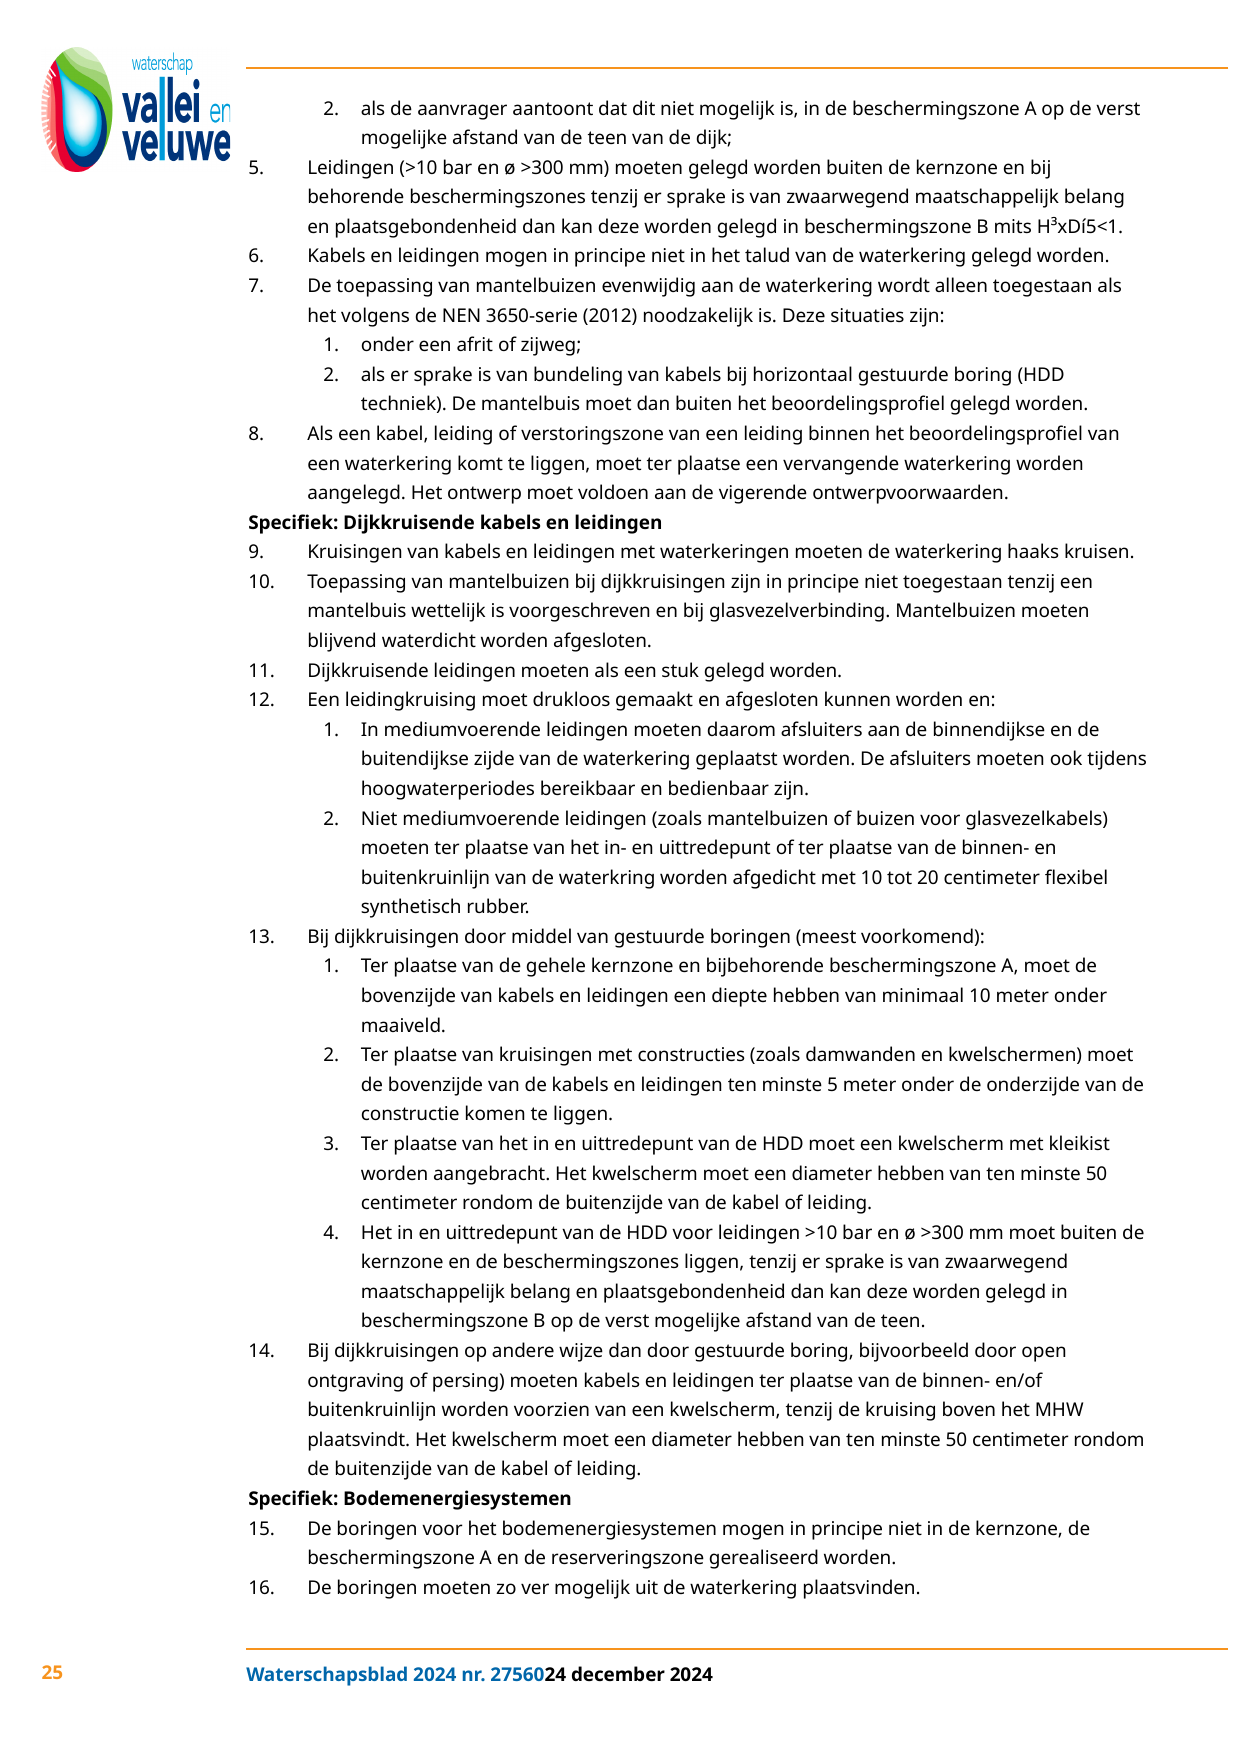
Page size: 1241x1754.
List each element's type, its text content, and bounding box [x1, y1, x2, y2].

list Toepassing van mantelbuizen bij dijkkruisingen zijn in principe niet toegestaan tenzij een mantelbuis wettelijk is voorgeschreven en bij glasvezelverbinding. Mantelbuizen moeten blijvend waterdicht worden afgesloten. [248, 568, 1152, 653]
list Het in en uittredepunt van de HDD voor leidingen >10 bar en ø >300 mm moet buiten de kernzone en de beschermingszones liggen, tenzij er sprake is van zwaarwegend maatschappelijk belang en plaatsgebondenheid dan kan deze worden gelegd in beschermingszone B op de verst mogelijke afstand van de teen. [323, 1219, 1152, 1333]
list Niet mediumvoerende leidingen (zoals mantelbuizen of buizen voor glasvezelkabels) moeten ter plaatse van het in- en uittredepunt of ter plaatse van de binnen- en buitenkruinlijn van de waterkring worden afgedicht met 10 tot 20 centimeter flexibel synthetisch rubber. [323, 805, 1152, 919]
list De toepassing van mantelbuizen evenwijdig aan de waterkering wordt alleen toegestaan als het volgens de NEN 3650-serie (2012) noodzakelijk is. Deze situaties zijn: [248, 272, 1152, 328]
list Ter plaatse van de gehele kernzone en bijbehorende beschermingszone A, moet de bovenzijde van kabels en leidingen een diepte hebben van minimaal 10 meter onder maaiveld. [323, 953, 1152, 1038]
list Bij dijkkruisingen door middel van gestuurde boringen (meest voorkomend): [248, 923, 1152, 949]
list Leidingen (>10 bar en ø >300 mm) moeten gelegd worden buiten de kernzone en bij behorende beschermingszones tenzij er sprake is van zwaarwegend maatschappelijk belang en plaatsgebondenheid dan kan deze worden gelegd in beschermingszone B mits H³xDí5<1. [248, 154, 1152, 239]
list In mediumvoerende leidingen moeten daarom afsluiters aan de binnendijkse en de buitendijkse zijde van de waterkering geplaatst worden. De afsluiters moeten ook tijdens hoogwaterperiodes bereikbaar en bedienbaar zijn. [323, 716, 1152, 801]
list als er sprake is van bundeling van kabels bij horizontaal gestuurde boring (HDD techniek). De mantelbuis moet dan buiten het beoordelingsprofiel gelegd worden. [323, 361, 1152, 416]
list Als een kabel, leiding of verstoringszone van een leiding binnen het beoordelingsprofiel van een waterkering komt te liggen, moet ter plaatse een vervangende waterkering worden aangelegd. Het ontwerp moet voldoen aan de vigerende ontwerpvoorwaarden. [248, 420, 1152, 505]
picture [41, 47, 231, 172]
list Kruisingen van kabels en leidingen met waterkeringen moeten de waterkering haaks kruisen. [248, 538, 1152, 564]
list Dijkkruisende leidingen moeten als een stuk gelegd worden. [248, 657, 1152, 683]
list Ter plaatse van het in en uittredepunt van de HDD moet een kwelscherm met kleikist worden aangebracht. Het kwelscherm moet een diameter hebben van ten minste 50 centimeter rondom de buitenzijde van de kabel of leiding. [323, 1130, 1152, 1215]
list Ter plaatse van kruisingen met constructies (zoals damwanden en kwelschermen) moet de bovenzijde van de kabels en leidingen ten minste 5 meter onder de onderzijde van de constructie komen te liggen. [323, 1041, 1152, 1126]
text Specifiek: Bodemenergiesystemen [248, 1485, 1152, 1511]
list als de aanvrager aantoont dat dit niet mogelijk is, in de beschermingszone A op de verst mogelijke afstand van de teen van de dijk; [323, 95, 1152, 150]
list De boringen moeten zo ver mogelijk uit de waterkering plaatsvinden. [248, 1574, 1152, 1600]
text Specifiek: Dijkkruisende kabels en leidingen [248, 509, 1152, 535]
list Kabels en leidingen mogen in principe niet in het talud van de waterkering gelegd worden. [248, 243, 1152, 268]
list onder een afrit of zijweg; [323, 331, 1152, 357]
list De boringen voor het bodemenergiesystemen mogen in principe niet in de kernzone, de beschermingszone A en de reserveringszone gerealiseerd worden. [248, 1515, 1152, 1570]
list Een leidingkruising moet drukloos gemaakt en afgesloten kunnen worden en: [248, 686, 1152, 712]
list Bij dijkkruisingen op andere wijze dan door gestuurde boring, bijvoorbeeld door open ontgraving of persing) moeten kabels en leidingen ter plaatse van de binnen- en/of buitenkruinlijn worden voorzien van een kwelscherm, tenzij de kruising boven het MHW plaatsvindt. Het kwelscherm moet een diameter hebben van ten minste 50 centimeter rondom de buitenzijde van de kabel of leiding. [248, 1337, 1152, 1481]
